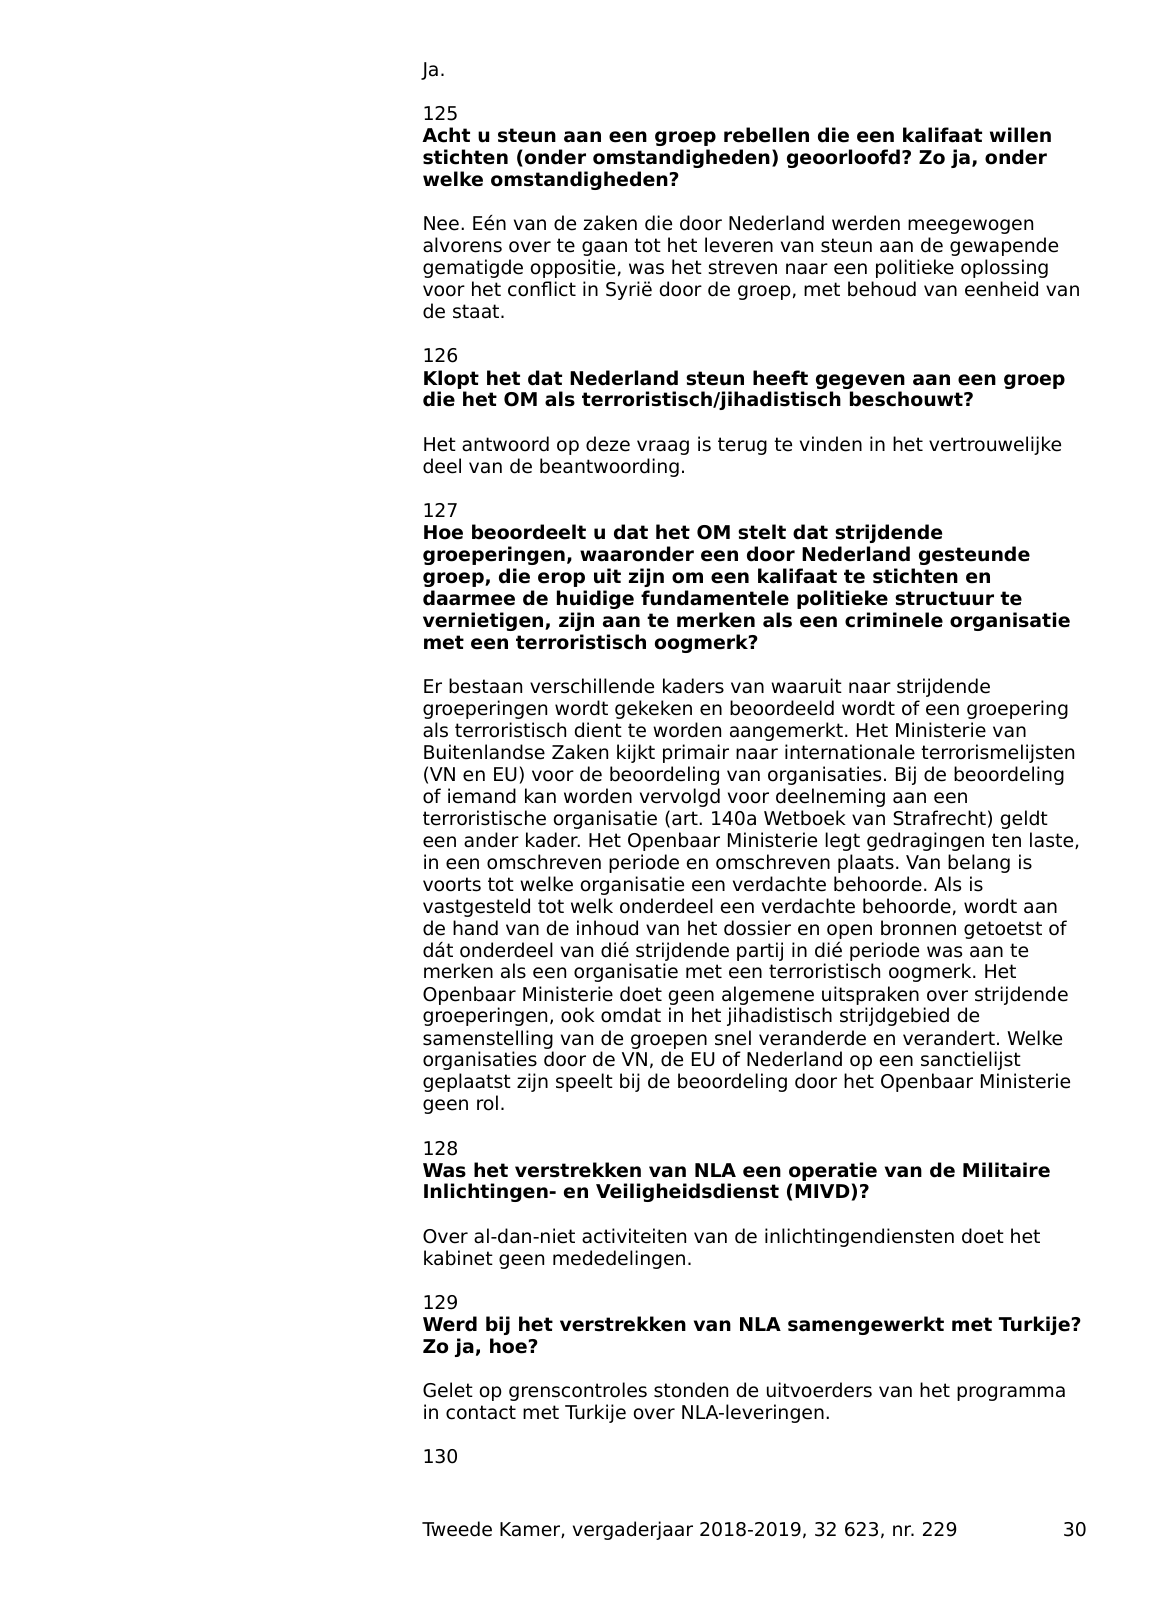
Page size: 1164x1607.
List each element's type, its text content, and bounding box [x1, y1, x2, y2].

text Ja. [422, 59, 1087, 81]
text 125 [422, 103, 1087, 125]
text Over al-dan-niet activiteiten van de inlichtingendiensten doet het kabinet geen mededelingen. [422, 1226, 1087, 1269]
text Nee. Eén van de zaken die door Nederland werden meegewogen alvorens over te gaan tot het leveren van steun aan de gewapende gematigde oppositie, was het streven naar een politieke oplossing voor het conflict in Syrië door de groep, met behoud van eenheid van de staat. [422, 213, 1087, 323]
text Klopt het dat Nederland steun heeft gegeven aan een groep die het OM als terroristisch/jihadistisch beschouwt? [422, 367, 1087, 411]
text Het antwoord op deze vraag is terug te vinden in het vertrouwelijke deel van de beantwoording. [422, 433, 1087, 477]
text 127 [422, 500, 1087, 522]
text Gelet op grenscontroles stonden de uitvoerders van het programma in contact met Turkije over NLA-leveringen. [422, 1380, 1087, 1424]
text Acht u steun aan een groep rebellen die een kalifaat willen stichten (onder omstandigheden) geoorloofd? Zo ja, onder welke omstandigheden? [422, 125, 1087, 191]
text 130 [422, 1446, 1087, 1468]
text Werd bij het verstrekken van NLA samengewerkt met Turkije? Zo ja, hoe? [422, 1314, 1087, 1358]
text 126 [422, 345, 1087, 367]
text Hoe beoordeelt u dat het OM stelt dat strijdende groeperingen, waaronder een door Nederland gesteunde groep, die erop uit zijn om een kalifaat te stichten en daarmee de huidige fundamentele politieke structuur te vernietigen, zijn aan te merken als een criminele organisatie met een terroristisch oogmerk? [422, 522, 1087, 653]
text Was het verstrekken van NLA een operatie van de Militaire Inlichtingen- en Veiligheidsdienst (MIVD)? [422, 1159, 1087, 1203]
text 128 [422, 1137, 1087, 1159]
text Er bestaan verschillende kaders van waaruit naar strijdende groeperingen wordt gekeken en beoordeeld wordt of een groepering als terroristisch dient te worden aangemerkt. Het Ministerie van Buitenlandse Zaken kijkt primair naar internationale terrorismelijsten (VN en EU) voor de beoordeling van organisaties. Bij de beoordeling of iemand kan worden vervolgd voor deelneming aan een terroristische organisatie (art. 140a Wetboek van Strafrecht) geldt een ander kader. Het Openbaar Ministerie legt gedragingen ten laste, in een omschreven periode en omschreven plaats. Van belang is voorts tot welke organisatie een verdachte behoorde. Als is vastgesteld tot welk onderdeel een verdachte behoorde, wordt aan de hand van de inhoud van het dossier en open bronnen getoetst of dát onderdeel van dié strijdende partij in dié periode was aan te merken als een organisatie met een terroristisch oogmerk. Het Openbaar Ministerie doet geen algemene uitspraken over strijdende groeperingen, ook omdat in het jihadistisch strijdgebied de samenstelling van de groepen snel veranderde en verandert. Welke organisaties door de VN, de EU of Nederland op een sanctielijst geplaatst zijn speelt bij de beoordeling door het Openbaar Ministerie geen rol. [422, 676, 1087, 1115]
text 129 [422, 1292, 1087, 1314]
